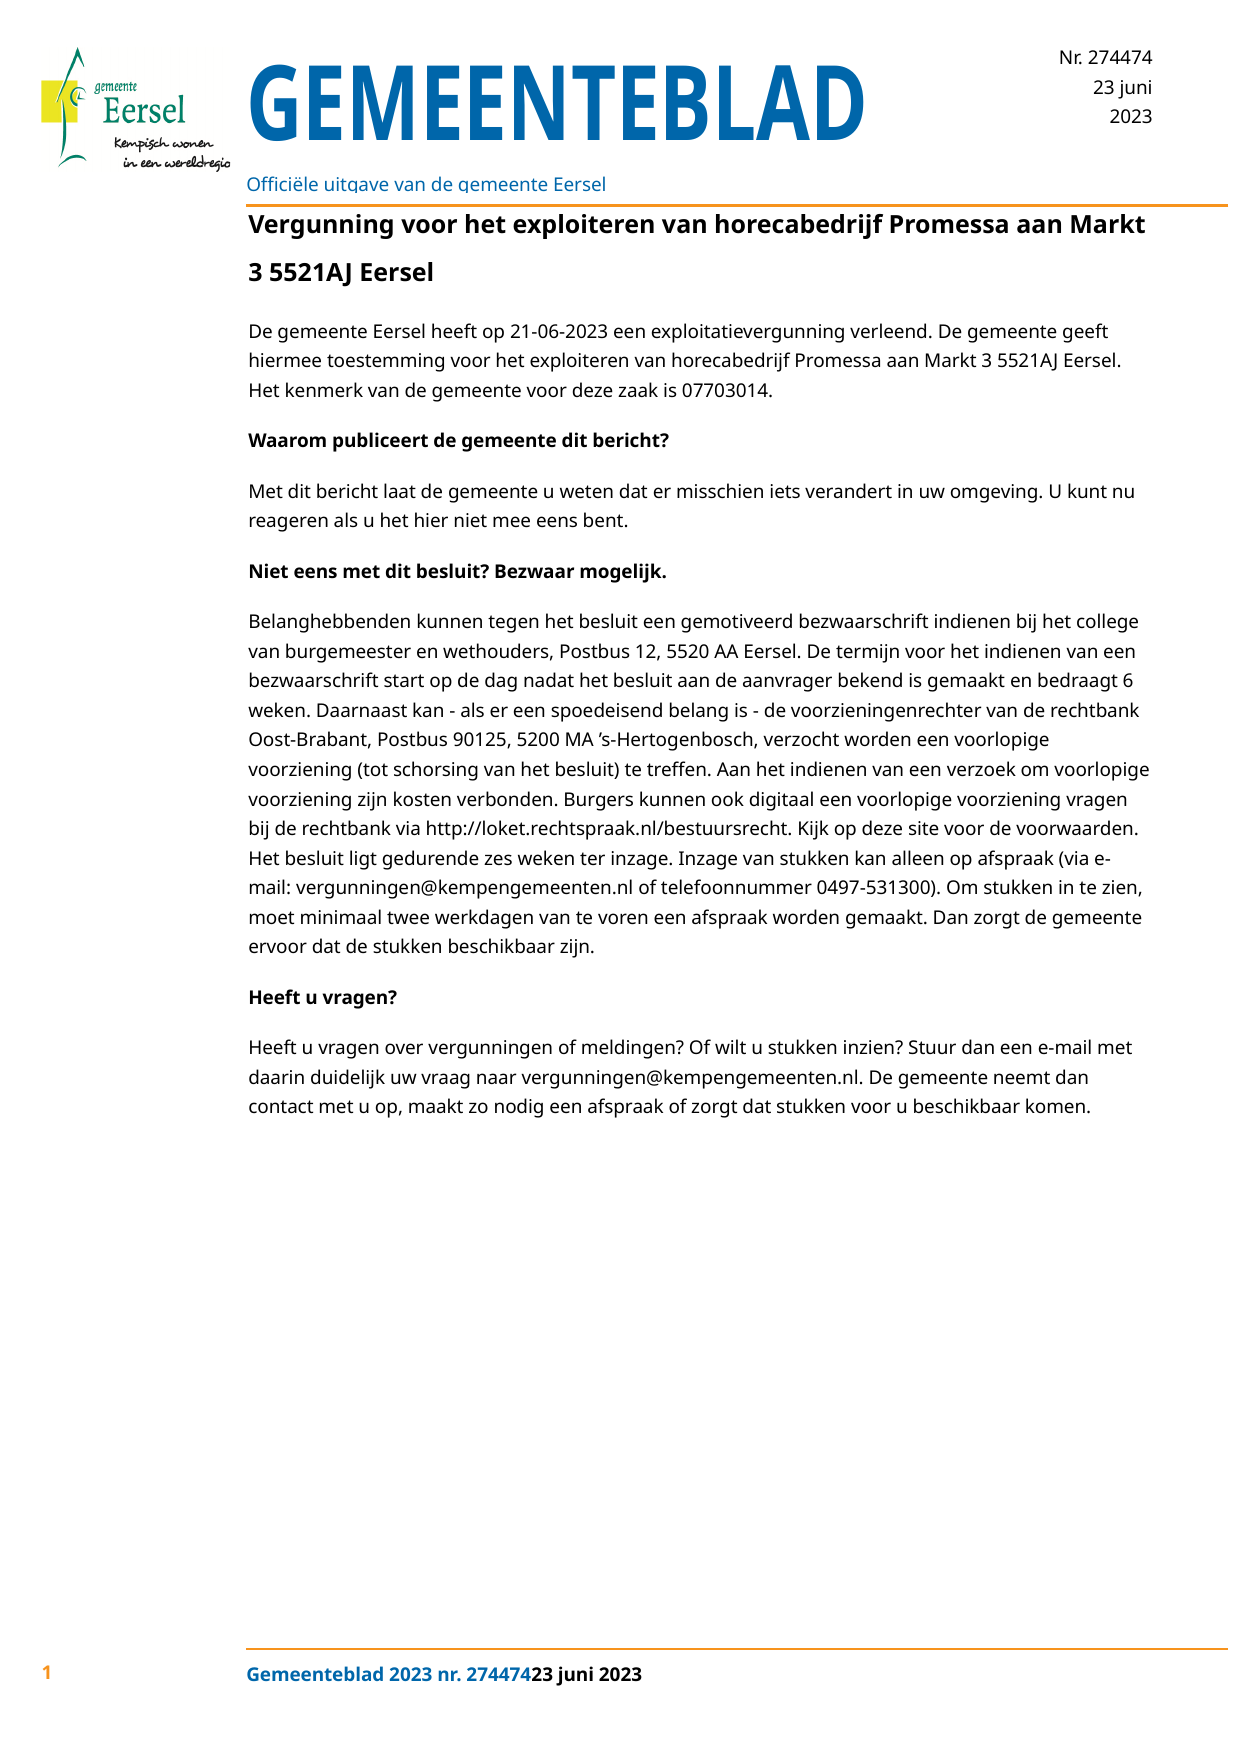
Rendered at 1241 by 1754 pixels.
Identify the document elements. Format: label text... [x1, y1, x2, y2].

text Vergunning voor het exploiteren van horecabedrijf Promessa aan Markt 3 5521AJ Eersel [248, 207, 1152, 288]
picture [41, 47, 231, 172]
text Waarom publiceert de gemeente dit bericht? [248, 427, 1152, 453]
text Heeft u vragen over vergunningen of meldingen? Of wilt u stukken inzien? Stuur dan een e-mail met daarin duidelijk uw vraag naar vergunningen@kempengemeenten.nl. De gemeente neemt dan contact met u op, maakt zo nodig een afspraak of zorgt dat stukken voor u beschikbaar komen. [248, 1034, 1152, 1119]
text Heeft u vragen? [248, 984, 1152, 1010]
text Belanghebbenden kunnen tegen het besluit een gemotiveerd bezwaarschrift indienen bij het college van burgemeester en wethouders, Postbus 12, 5520 AA Eersel. De termijn voor het indienen van een bezwaarschrift start op de dag nadat het besluit aan de aanvrager bekend is gemaakt en bedraagt 6 weken. Daarnaast kan - als er een spoedeisend belang is - de voorzieningenrechter van de rechtbank Oost-Brabant, Postbus 90125, 5200 MA ’s-Hertogenbosch, verzocht worden een voorlopige voorziening (tot schorsing van het besluit) te treffen. Aan het indienen van een verzoek om voorlopige voorziening zijn kosten verbonden. Burgers kunnen ook digitaal een voorlopige voorziening vragen bij de rechtbank via http://loket.rechtspraak.nl/bestuursrecht. Kijk op deze site voor de voorwaarden. Het besluit ligt gedurende zes weken ter inzage. Inzage van stukken kan alleen op afspraak (via e-mail: vergunningen@kempengemeenten.nl of telefoonnummer 0497-531300). Om stukken in te zien, moet minimaal twee werkdagen van te voren een afspraak worden gemaakt. Dan zorgt de gemeente ervoor dat de stukken beschikbaar zijn. [248, 608, 1152, 959]
text De gemeente Eersel heeft op 21-06-2023 een exploitatievergunning verleend. De gemeente geeft hiermee toestemming voor het exploiteren van horecabedrijf Promessa aan Markt 3 5521AJ Eersel. Het kenmerk van de gemeente voor deze zaak is 07703014. [248, 318, 1152, 403]
text Niet eens met dit besluit? Bezwaar mogelijk. [248, 558, 1152, 584]
text Met dit bericht laat de gemeente u weten dat er misschien iets verandert in uw omgeving. U kunt nu reageren als u het hier niet mee eens bent. [248, 478, 1152, 533]
